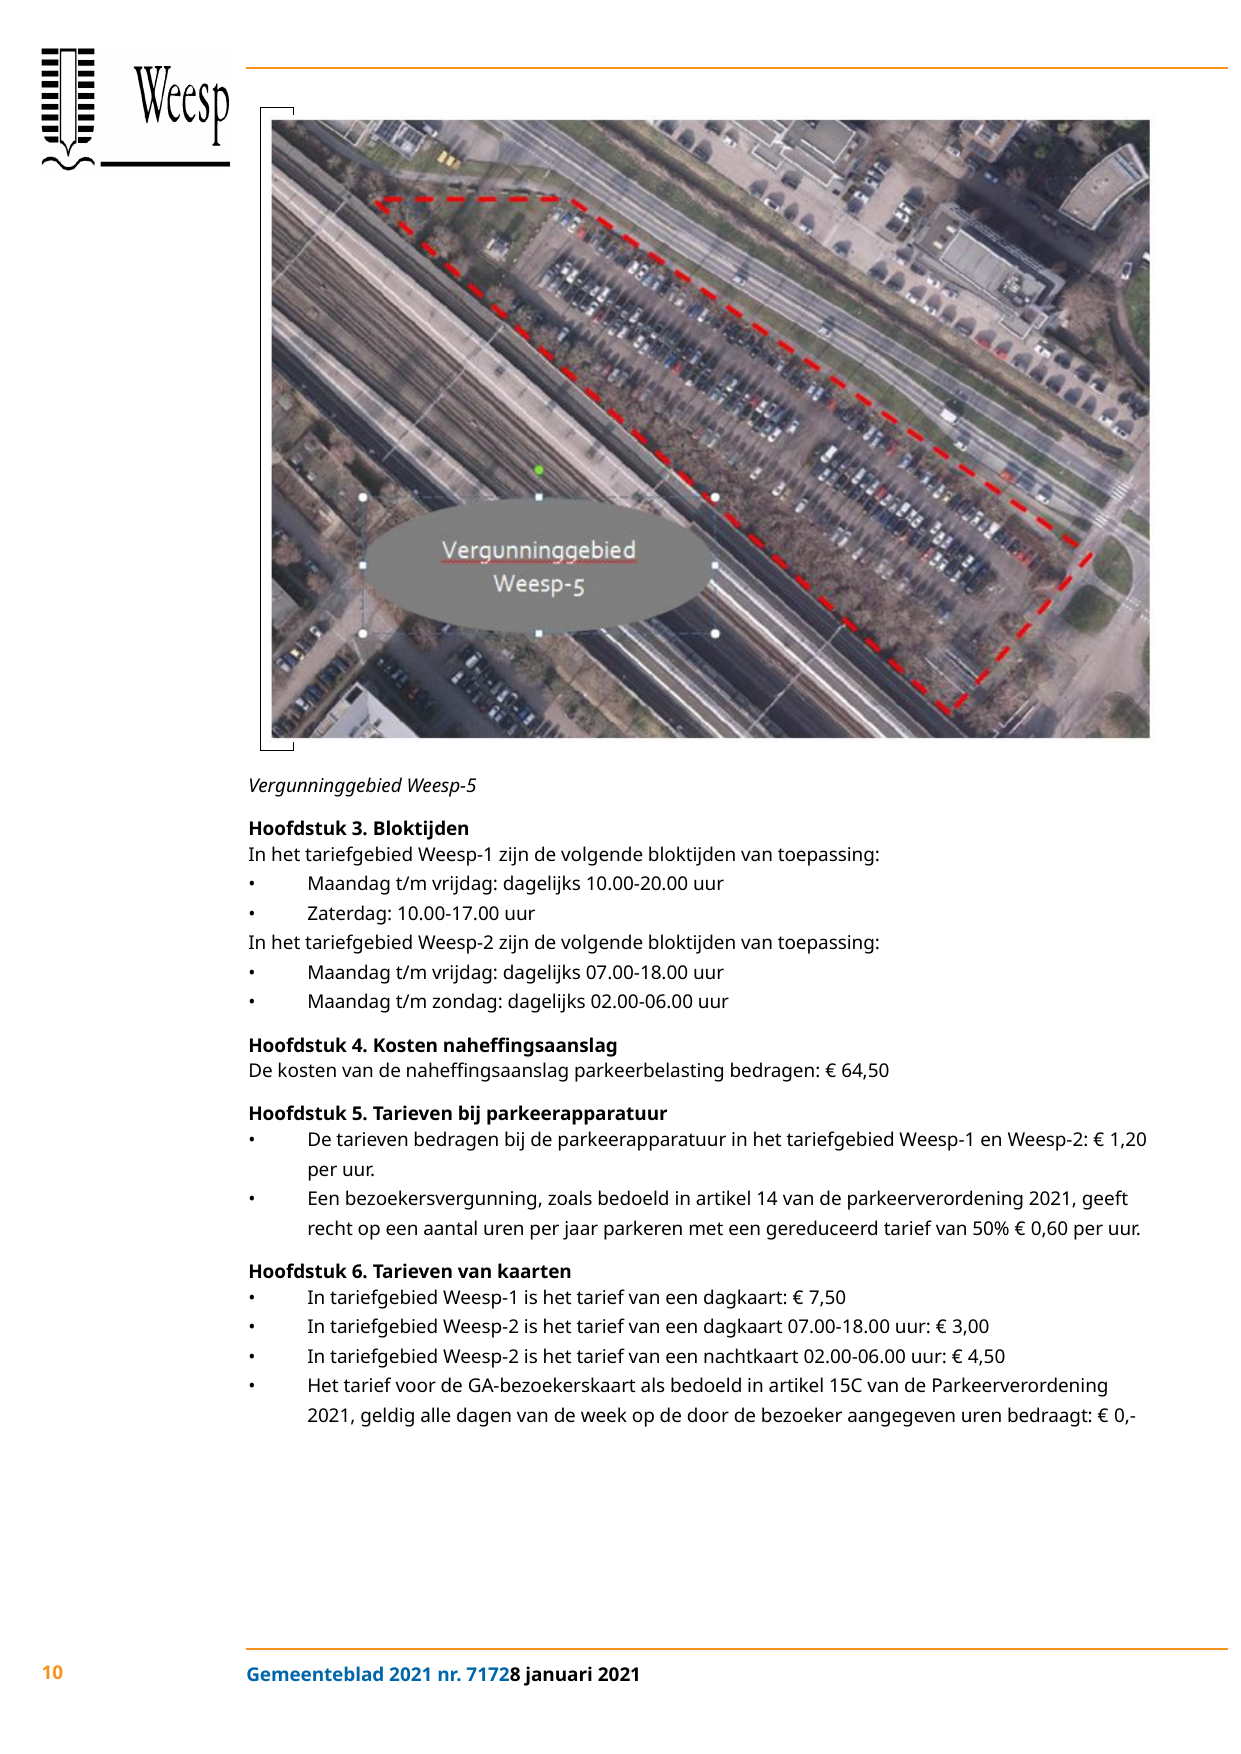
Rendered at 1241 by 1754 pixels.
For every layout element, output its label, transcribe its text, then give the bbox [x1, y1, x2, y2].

text Hoofdstuk 5. Tarieven bij parkeerapparatuur [248, 1101, 1152, 1126]
list Het tarief voor de GA-bezoekerskaart als bedoeld in artikel 15C van de Parkeerverordening 2021, geldig alle dagen van de week op de door de bezoeker aangegeven uren bedraagt: € 0,- [248, 1373, 1152, 1428]
list In tariefgebied Weesp-2 is het tarief van een dagkaart 07.00-18.00 uur: € 3,00 [248, 1313, 1152, 1339]
text In het tariefgebied Weesp-2 zijn de volgende bloktijden van toepassing: [248, 929, 1152, 955]
list Maandag t/m zondag: dagelijks 02.00-06.00 uur [248, 989, 1152, 1014]
picture [268, 115, 1155, 742]
list Een bezoekersvergunning, zoals bedoeld in artikel 14 van de parkeerverordening 2021, geeft recht op een aantal uren per jaar parkeren met een gereduceerd tarief van 50% € 0,60 per uur. [248, 1186, 1152, 1241]
list De tarieven bedragen bij de parkeerapparatuur in het tariefgebied Weesp-1 en Weesp-2: € 1,20 per uur. [248, 1126, 1152, 1182]
list Maandag t/m vrijdag: dagelijks 10.00-20.00 uur [248, 870, 1152, 896]
text In het tariefgebied Weesp-1 zijn de volgende bloktijden van toepassing: [248, 841, 1152, 866]
picture [41, 47, 231, 172]
text Hoofdstuk 4. Kosten naheffingsaanslag [248, 1032, 1152, 1057]
text De kosten van de naheffingsaanslag parkeerbelasting bedragen: € 64,50 [248, 1057, 1152, 1083]
text Hoofdstuk 6. Tarieven van kaarten [248, 1258, 1152, 1284]
list Maandag t/m vrijdag: dagelijks 07.00-18.00 uur [248, 959, 1152, 985]
text Hoofdstuk 3. Bloktijden [248, 815, 1152, 841]
list In tariefgebied Weesp-2 is het tarief van een nachtkaart 02.00-06.00 uur: € 4,50 [248, 1343, 1152, 1369]
list In tariefgebied Weesp-1 is het tarief van een dagkaart: € 7,50 [248, 1284, 1152, 1310]
text Vergunninggebied Weesp-5 [248, 772, 1152, 798]
list Zaterdag: 10.00-17.00 uur [248, 900, 1152, 926]
